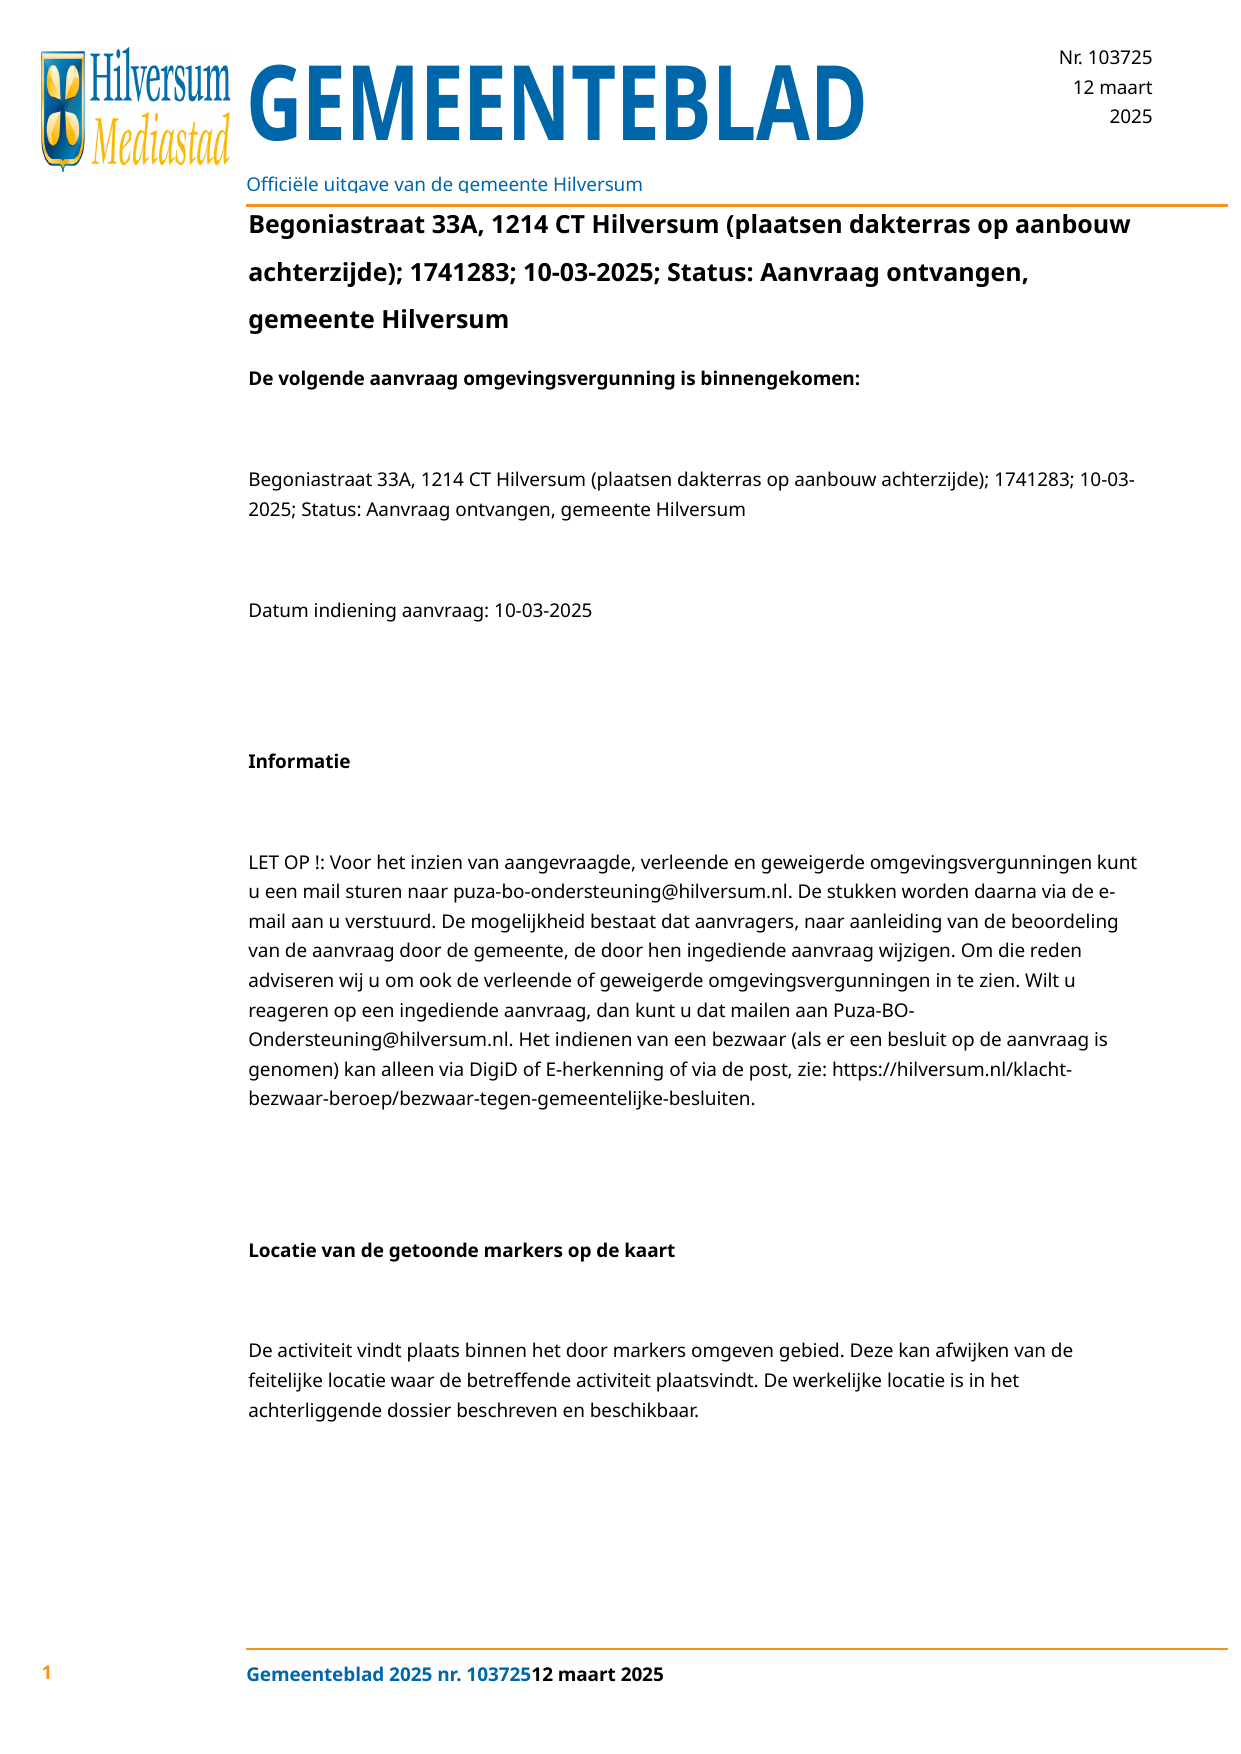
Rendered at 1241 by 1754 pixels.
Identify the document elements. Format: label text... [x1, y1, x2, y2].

text De volgende aanvraag omgevingsvergunning is binnengekomen: [248, 366, 1152, 391]
text Datum indiening aanvraag: 10-03-2025 [248, 597, 1152, 622]
text Begoniastraat 33A, 1214 CT Hilversum (plaatsen dakterras op aanbouw achterzijde); 1741283; 10-03-2025; Status: Aanvraag ontvangen, gemeente Hilversum [248, 207, 1152, 336]
text Informatie [248, 748, 1152, 774]
text LET OP !: Voor het inzien van aangevraagde, verleende en geweigerde omgevingsvergunningen kunt u een mail sturen naar puza-bo-ondersteuning@hilversum.nl. De stukken worden daarna via de e-mail aan u verstuurd. De mogelijkheid bestaat dat aanvragers, naar aanleiding van de beoordeling van de aanvraag door de gemeente, de door hen ingediende aanvraag wijzigen. Om die reden adviseren wij u om ook de verleende of geweigerde omgevingsvergunningen in te zien. Wilt u reageren op een ingediende aanvraag, dan kunt u dat mailen aan Puza-BO-Ondersteuning@hilversum.nl. Het indienen van een bezwaar (als er een besluit op de aanvraag is genomen) kan alleen via DigiD of E-herkenning of via de post, zie: https://hilversum.nl/klacht-bezwaar-beroep/bezwaar-tegen-gemeentelijke-besluiten. [248, 849, 1152, 1111]
text Locatie van de getoonde markers op de kaart [248, 1237, 1152, 1262]
text De activiteit vindt plaats binnen het door markers omgeven gebied. Deze kan afwijken van de feitelijke locatie waar de betreffende activiteit plaatsvindt. De werkelijke locatie is in het achterliggende dossier beschreven en beschikbaar. [248, 1338, 1152, 1422]
text Begoniastraat 33A, 1214 CT Hilversum (plaatsen dakterras op aanbouw achterzijde); 1741283; 10-03-2025; Status: Aanvraag ontvangen, gemeente Hilversum [248, 466, 1152, 522]
picture [41, 47, 231, 172]
